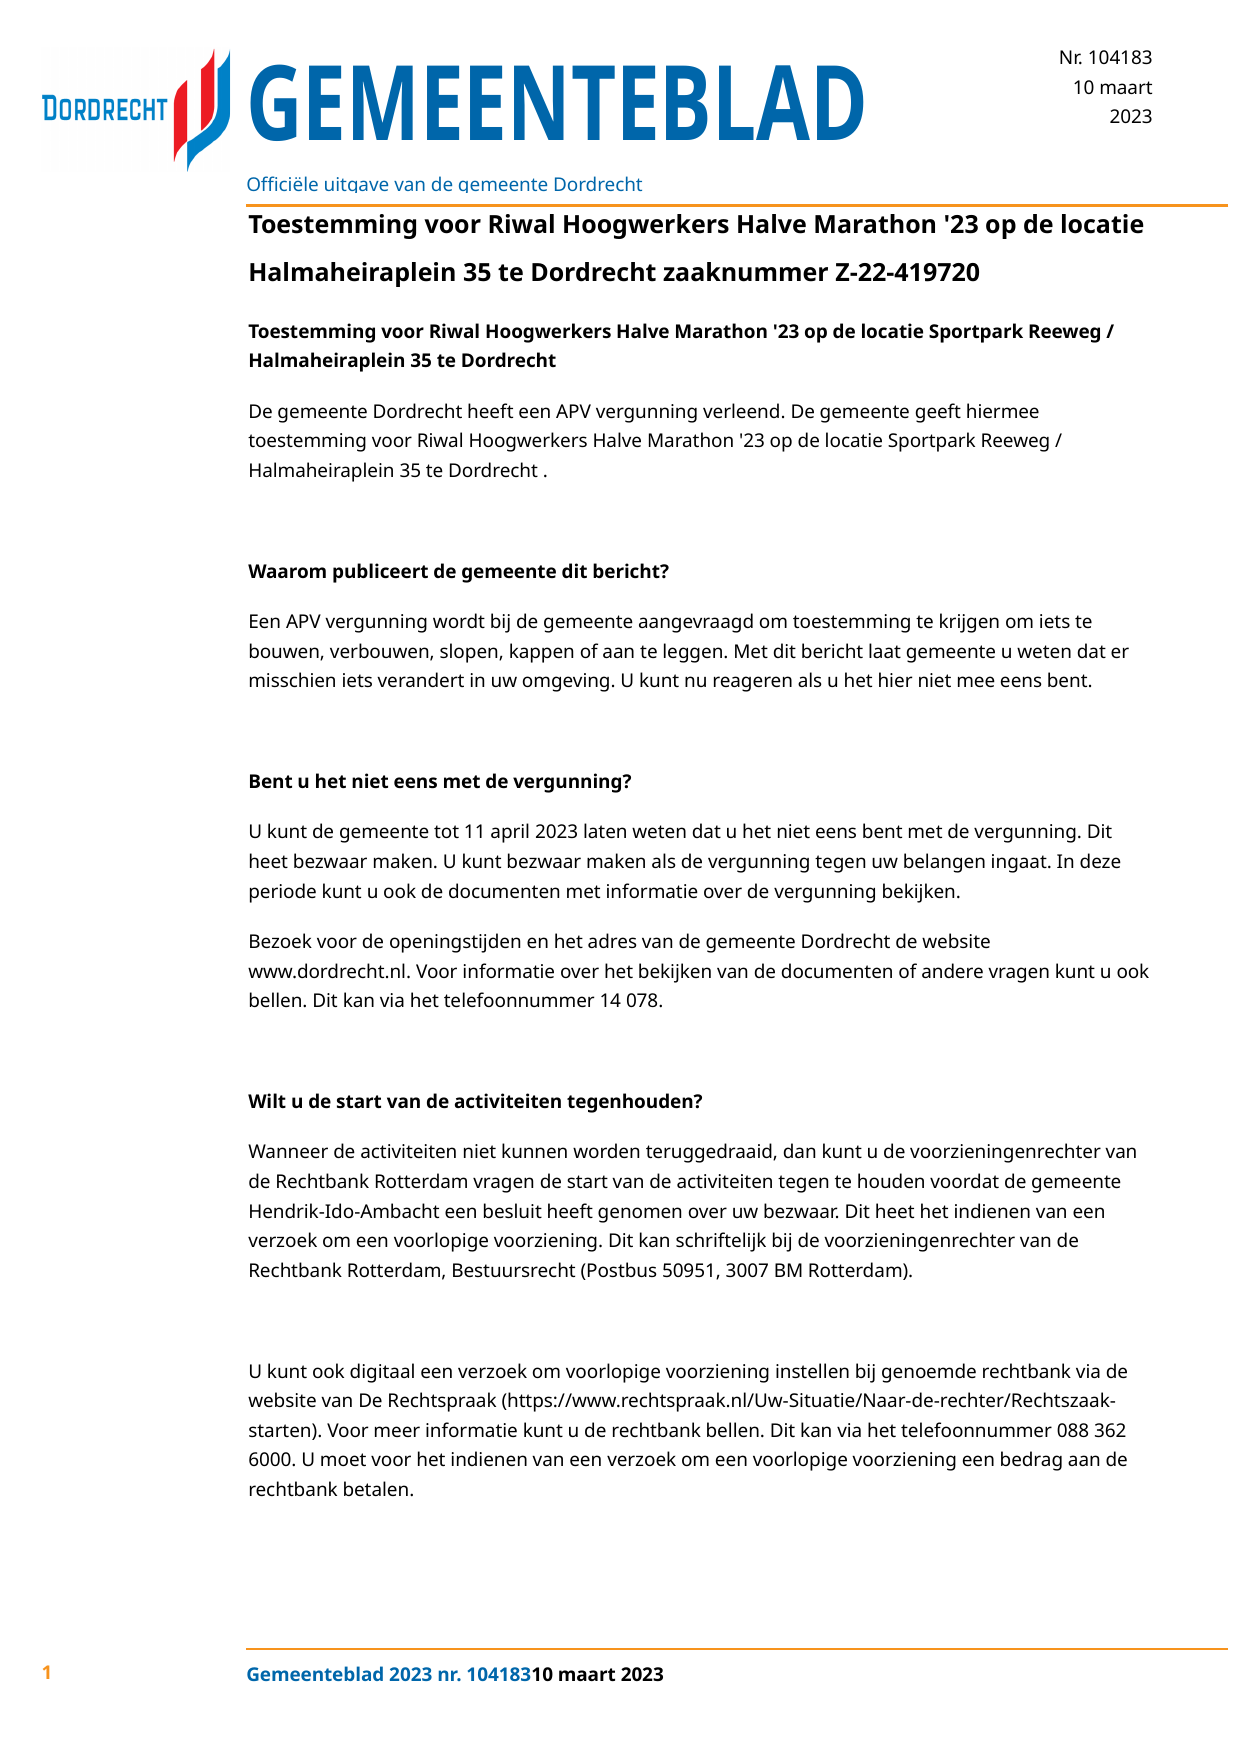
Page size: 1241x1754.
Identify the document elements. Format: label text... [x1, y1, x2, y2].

text U kunt ook digitaal een verzoek om voorlopige voorziening instellen bij genoemde rechtbank via de website van De Rechtspraak (https://www.rechtspraak.nl/Uw-Situatie/Naar-de-rechter/Rechtszaak-starten). Voor meer informatie kunt u de rechtbank bellen. Dit kan via het telefoonnummer 088 362 6000. U moet voor het indienen van een verzoek om een voorlopige voorziening een bedrag aan de rechtbank betalen. [248, 1358, 1152, 1502]
text U kunt de gemeente tot 11 april 2023 laten weten dat u het niet eens bent met de vergunning. Dit heet bezwaar maken. U kunt bezwaar maken als de vergunning tegen uw belangen ingaat. In deze periode kunt u ook de documenten met informatie over de vergunning bekijken. [248, 819, 1152, 904]
picture [41, 47, 231, 172]
text Een APV vergunning wordt bij de gemeente aangevraagd om toestemming te krijgen om iets te bouwen, verbouwen, slopen, kappen of aan te leggen. Met dit bericht laat gemeente u weten dat er misschien iets verandert in uw omgeving. U kunt nu reageren als u het hier niet mee eens bent. [248, 608, 1152, 693]
text Wanneer de activiteiten niet kunnen worden teruggedraaid, dan kunt u de voorzieningenrechter van de Rechtbank Rotterdam vragen de start van de activiteiten tegen te houden voordat de gemeente Hendrik-Ido-Ambacht een besluit heeft genomen over uw bezwaar. Dit heet het indienen van een verzoek om een voorlopige voorziening. Dit kan schriftelijk bij de voorzieningenrechter van de Rechtbank Rotterdam, Bestuursrecht (Postbus 50951, 3007 BM Rotterdam). [248, 1139, 1152, 1283]
text Waarom publiceert de gemeente dit bericht? [248, 558, 1152, 584]
text De gemeente Dordrecht heeft een APV vergunning verleend. De gemeente geeft hiermee toestemming voor Riwal Hoogwerkers Halve Marathon '23 op de locatie Sportpark Reeweg / Halmaheiraplein 35 te Dordrecht . [248, 398, 1152, 483]
text Bezoek voor de openingstijden en het adres van de gemeente Dordrecht de website www.dordrecht.nl. Voor informatie over het bekijken van de documenten of andere vragen kunt u ook bellen. Dit kan via het telefoonnummer 14 078. [248, 928, 1152, 1013]
text Toestemming voor Riwal Hoogwerkers Halve Marathon '23 op de locatie Sportpark Reeweg / Halmaheiraplein 35 te Dordrecht [248, 318, 1152, 373]
text Bent u het niet eens met de vergunning? [248, 768, 1152, 794]
text Toestemming voor Riwal Hoogwerkers Halve Marathon '23 op de locatie Halmaheiraplein 35 te Dordrecht zaaknummer Z-22-419720 [248, 207, 1152, 288]
text Wilt u de start van de activiteiten tegenhouden? [248, 1088, 1152, 1114]
